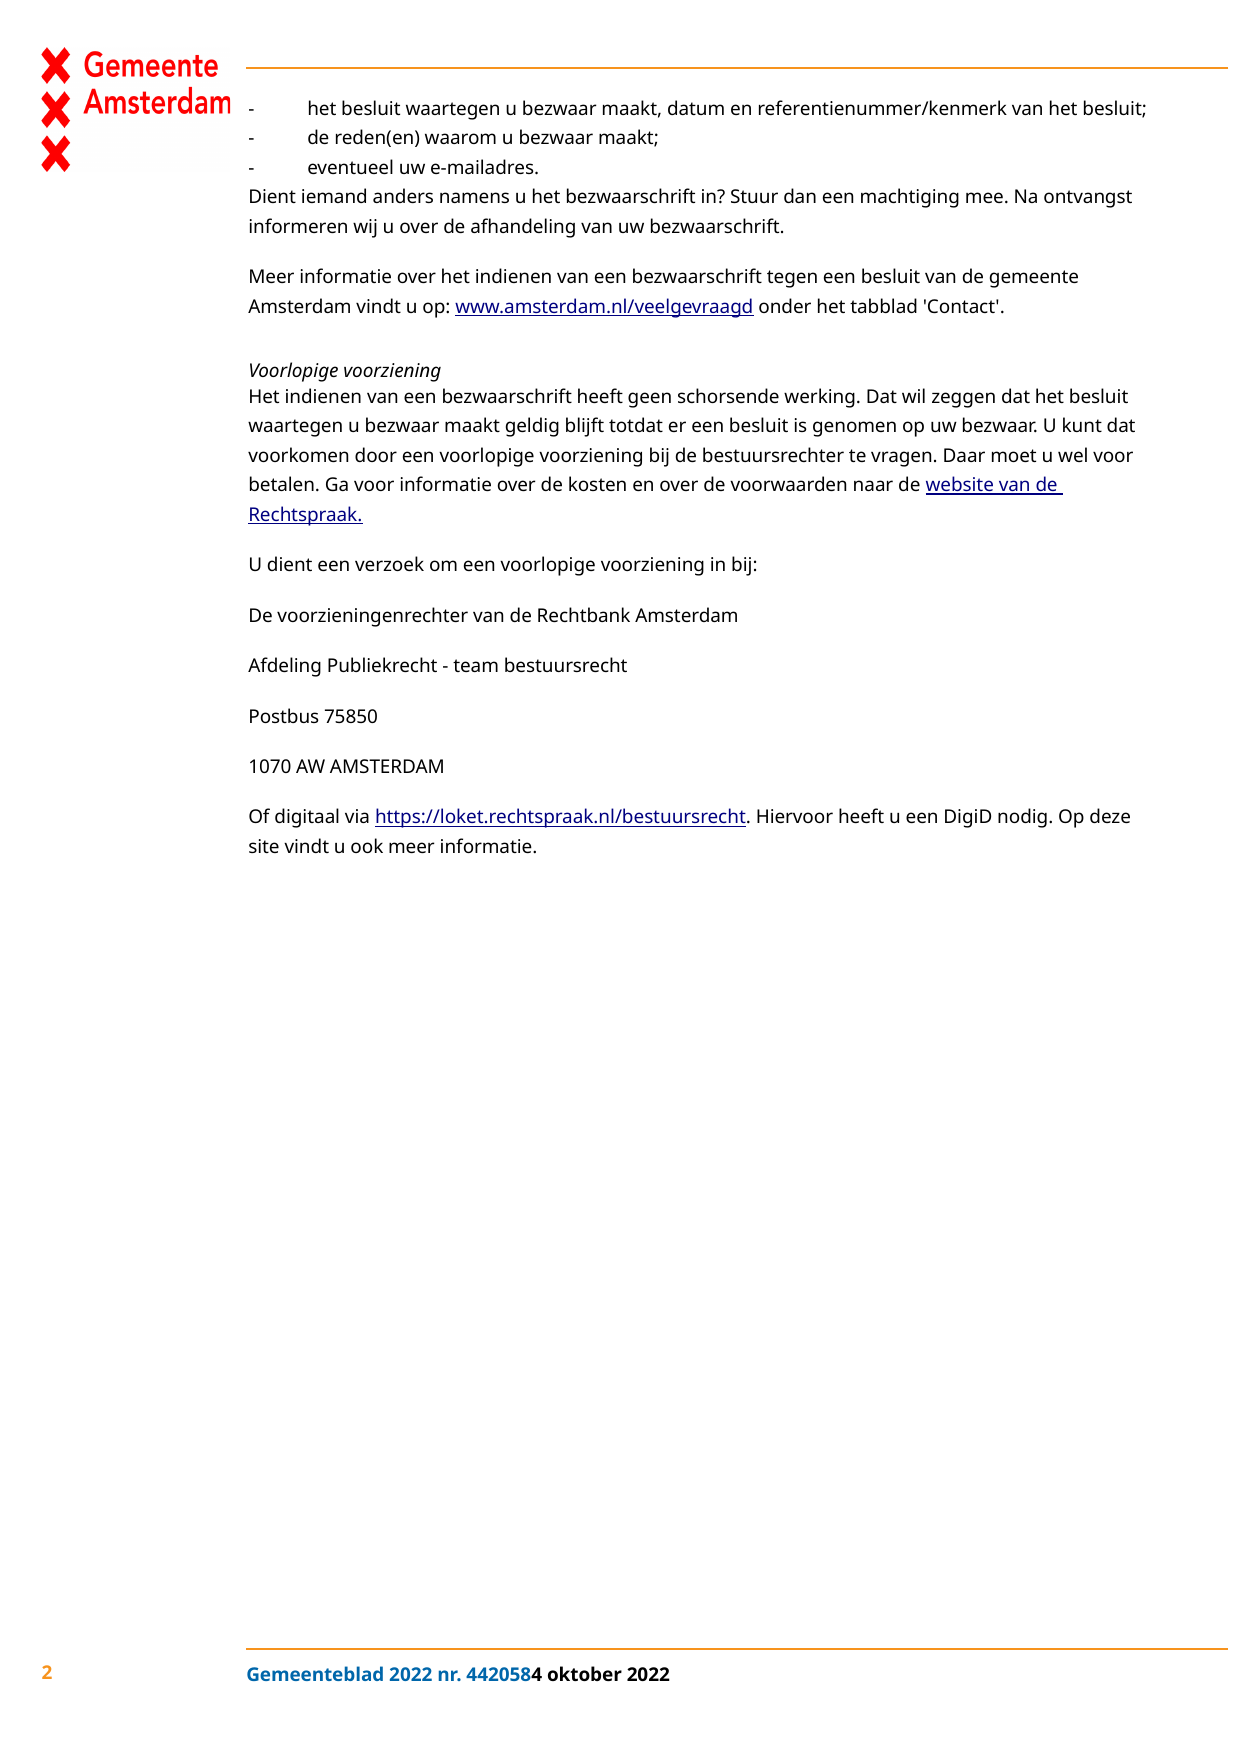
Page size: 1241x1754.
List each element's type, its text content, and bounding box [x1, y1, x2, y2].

text Het indienen van een bezwaarschrift heeft geen schorsende werking. Dat wil zeggen dat het besluit waartegen u bezwaar maakt geldig blijft totdat er een besluit is genomen op uw bezwaar. U kunt dat voorkomen door een voorlopige voorziening bij de bestuursrechter te vragen. Daar moet u wel voor betalen. Ga voor informatie over de kosten en over de voorwaarden naar de website van de Rechtspraak. [248, 383, 1152, 527]
text U dient een verzoek om een voorlopige voorziening in bij: [248, 552, 1152, 577]
text Meer informatie over het indienen van een bezwaarschrift tegen een besluit van de gemeente Amsterdam vindt u op: www.amsterdam.nl/veelgevraagd onder het tabblad 'Contact'. [248, 263, 1152, 319]
text Voorlopige voorziening [248, 357, 1152, 383]
text De voorzieningenrechter van de Rechtbank Amsterdam [248, 602, 1152, 628]
text Dient iemand anders namens u het bezwaarschrift in? Stuur dan een machtiging mee. Na ontvangst informeren wij u over de afhandeling van uw bezwaarschrift. [248, 183, 1152, 239]
text 1070 AW AMSTERDAM [248, 753, 1152, 779]
list eventueel uw e-mailadres. [248, 154, 1152, 180]
list de reden(en) waarom u bezwaar maakt; [248, 124, 1152, 150]
picture [41, 47, 231, 172]
text Afdeling Publiekrecht - team bestuursrecht [248, 652, 1152, 678]
list het besluit waartegen u bezwaar maakt, datum en referentienummer/kenmerk van het besluit; [248, 95, 1152, 121]
text Of digitaal via https://loket.rechtspraak.nl/bestuursrecht. Hiervoor heeft u een DigiD nodig. Op deze site vindt u ook meer informatie. [248, 804, 1152, 859]
text Postbus 75850 [248, 703, 1152, 728]
